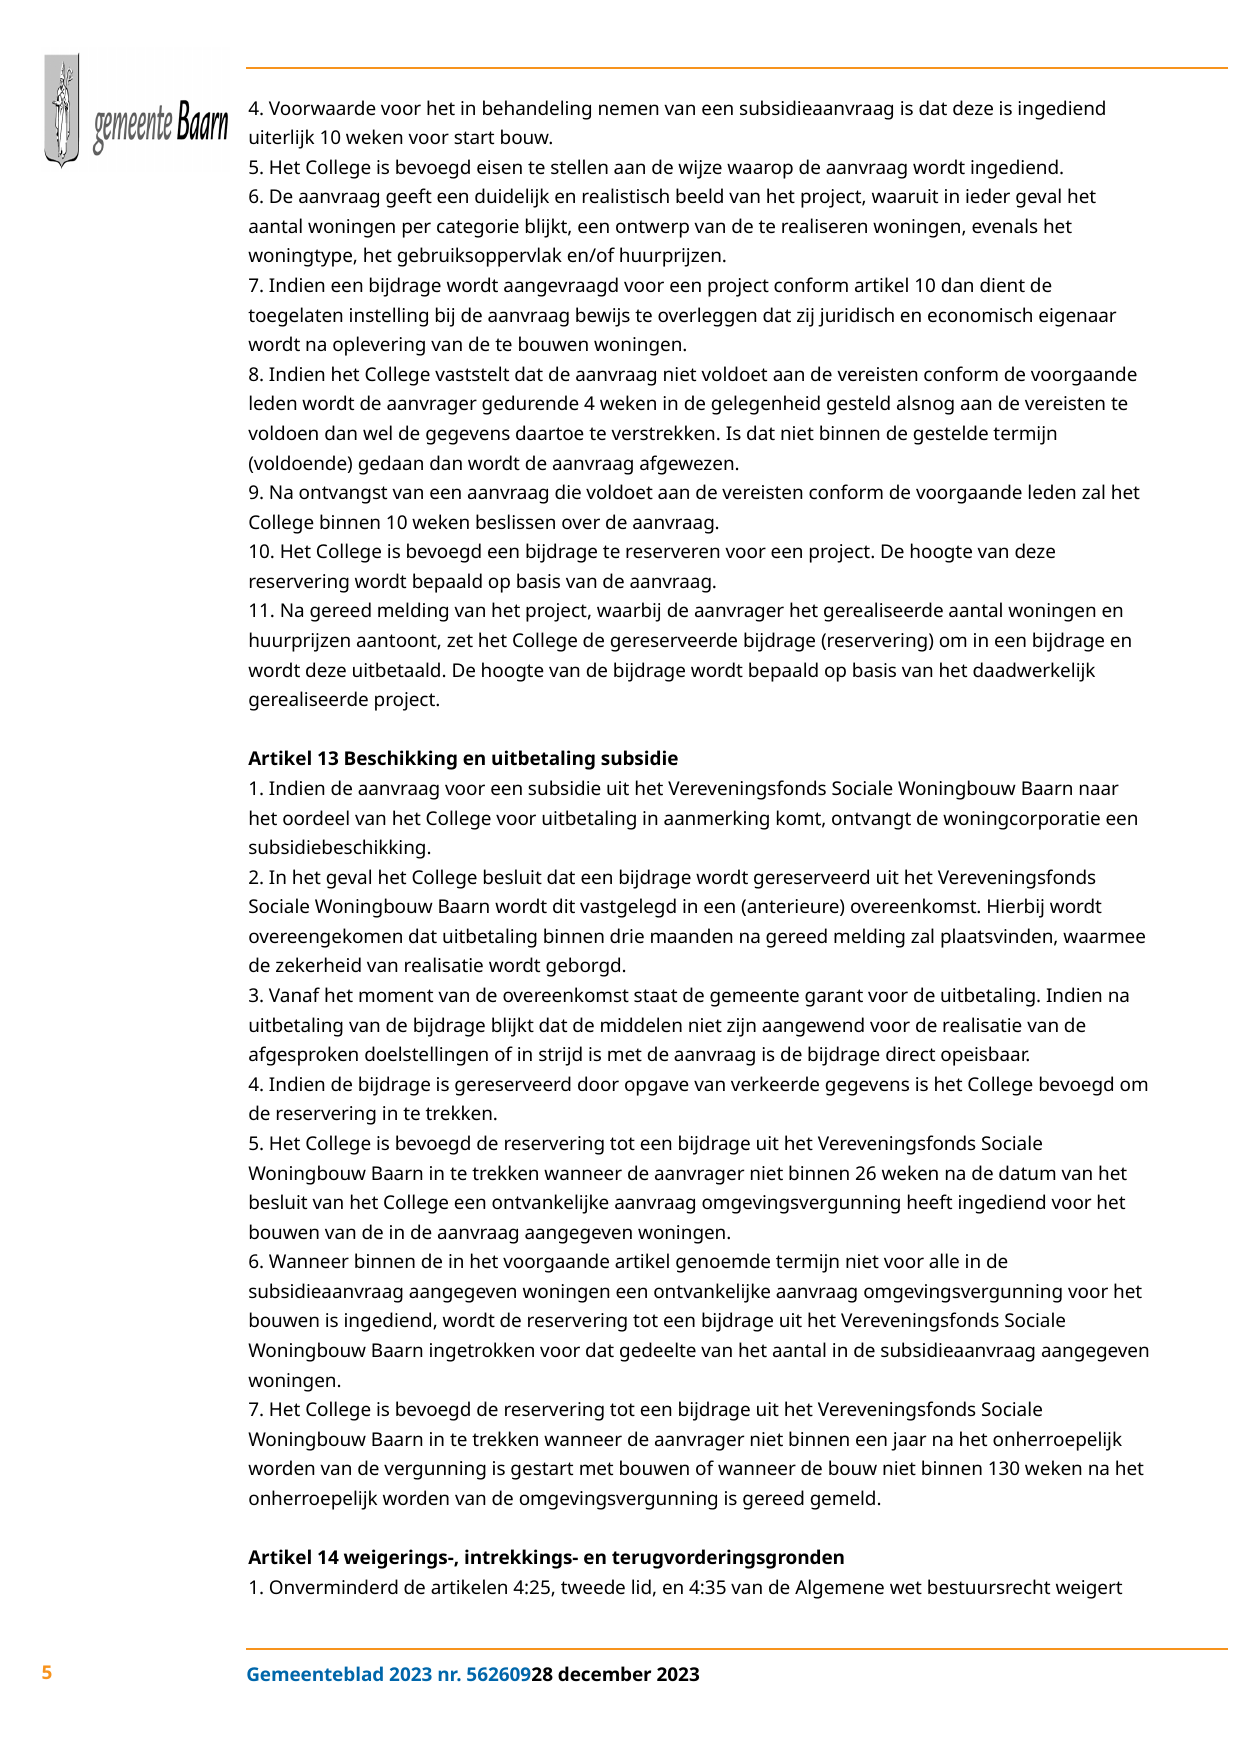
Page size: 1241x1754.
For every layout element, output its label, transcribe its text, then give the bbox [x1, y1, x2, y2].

text 2. In het geval het College besluit dat een bijdrage wordt gereserveerd uit het Vereveningsfonds Sociale Woningbouw Baarn wordt dit vastgelegd in een (anterieure) overeenkomst. Hierbij wordt overeengekomen dat uitbetaling binnen drie maanden na gereed melding zal plaatsvinden, waarmee de zekerheid van realisatie wordt geborgd. [248, 864, 1152, 978]
text 11. Na gereed melding van het project, waarbij de aanvrager het gerealiseerde aantal woningen en huurprijzen aantoont, zet het College de gereserveerde bijdrage (reservering) om in een bijdrage en wordt deze uitbetaald. De hoogte van de bijdrage wordt bepaald op basis van het daadwerkelijk gerealiseerde project. [248, 598, 1152, 712]
text 7. Het College is bevoegd de reservering tot een bijdrage uit het Vereveningsfonds Sociale Woningbouw Baarn in te trekken wanneer de aanvrager niet binnen een jaar na het onherroepelijk worden van de vergunning is gestart met bouwen of wanneer de bouw niet binnen 130 weken na het onherroepelijk worden van de omgevingsvergunning is gereed gemeld. [248, 1396, 1152, 1511]
text 5. Het College is bevoegd eisen te stellen aan de wijze waarop de aanvraag wordt ingediend. [248, 154, 1152, 180]
text 3. Vanaf het moment van de overeenkomst staat de gemeente garant voor de uitbetaling. Indien na uitbetaling van de bijdrage blijkt dat de middelen niet zijn aangewend voor de realisatie van de afgesproken doelstellingen of in strijd is met de aanvraag is de bijdrage direct opeisbaar. [248, 982, 1152, 1067]
text 1. Indien de aanvraag voor een subsidie uit het Vereveningsfonds Sociale Woningbouw Baarn naar het oordeel van het College voor uitbetaling in aanmerking komt, ontvangt de woningcorporatie een subsidiebeschikking. [248, 775, 1152, 860]
text 8. Indien het College vaststelt dat de aanvraag niet voldoet aan de vereisten conform de voorgaande leden wordt de aanvrager gedurende 4 weken in de gelegenheid gesteld alsnog aan de vereisten te voldoen dan wel de gegevens daartoe te verstrekken. Is dat niet binnen de gestelde termijn (voldoende) gedaan dan wordt de aanvraag afgewezen. [248, 361, 1152, 476]
text Artikel 13 Beschikking en uitbetaling subsidie [248, 746, 1152, 771]
text 7. Indien een bijdrage wordt aangevraagd voor een project conform artikel 10 dan dient de toegelaten instelling bij de aanvraag bewijs te overleggen dat zij juridisch en economisch eigenaar wordt na oplevering van de te bouwen woningen. [248, 272, 1152, 357]
text Artikel 14 weigerings-, intrekkings- en terugvorderingsgronden [248, 1544, 1152, 1570]
text 9. Na ontvangst van een aanvraag die voldoet aan de vereisten conform de voorgaande leden zal het College binnen 10 weken beslissen over de aanvraag. [248, 479, 1152, 535]
picture [41, 47, 231, 172]
text 6. Wanneer binnen de in het voorgaande artikel genoemde termijn niet voor alle in de subsidieaanvraag aangegeven woningen een ontvankelijke aanvraag omgevingsvergunning voor het bouwen is ingediend, wordt de reservering tot een bijdrage uit het Vereveningsfonds Sociale Woningbouw Baarn ingetrokken voor dat gedeelte van het aantal in de subsidieaanvraag aangegeven woningen. [248, 1248, 1152, 1393]
text 10. Het College is bevoegd een bijdrage te reserveren voor een project. De hoogte van deze reservering wordt bepaald op basis van de aanvraag. [248, 538, 1152, 594]
text 6. De aanvraag geeft een duidelijk en realistisch beeld van het project, waaruit in ieder geval het aantal woningen per categorie blijkt, een ontwerp van de te realiseren woningen, evenals het woningtype, het gebruiksoppervlak en/of huurprijzen. [248, 183, 1152, 268]
text 4. Indien de bijdrage is gereserveerd door opgave van verkeerde gegevens is het College bevoegd om de reservering in te trekken. [248, 1071, 1152, 1126]
text 4. Voorwaarde voor het in behandeling nemen van een subsidieaanvraag is dat deze is ingediend uiterlijk 10 weken voor start bouw. [248, 95, 1152, 150]
text 1. Onverminderd de artikelen 4:25, tweede lid, en 4:35 van de Algemene wet bestuursrecht weigert [248, 1574, 1152, 1600]
text 5. Het College is bevoegd de reservering tot een bijdrage uit het Vereveningsfonds Sociale Woningbouw Baarn in te trekken wanneer de aanvrager niet binnen 26 weken na de datum van het besluit van het College een ontvankelijke aanvraag omgevingsvergunning heeft ingediend voor het bouwen van de in de aanvraag aangegeven woningen. [248, 1130, 1152, 1245]
